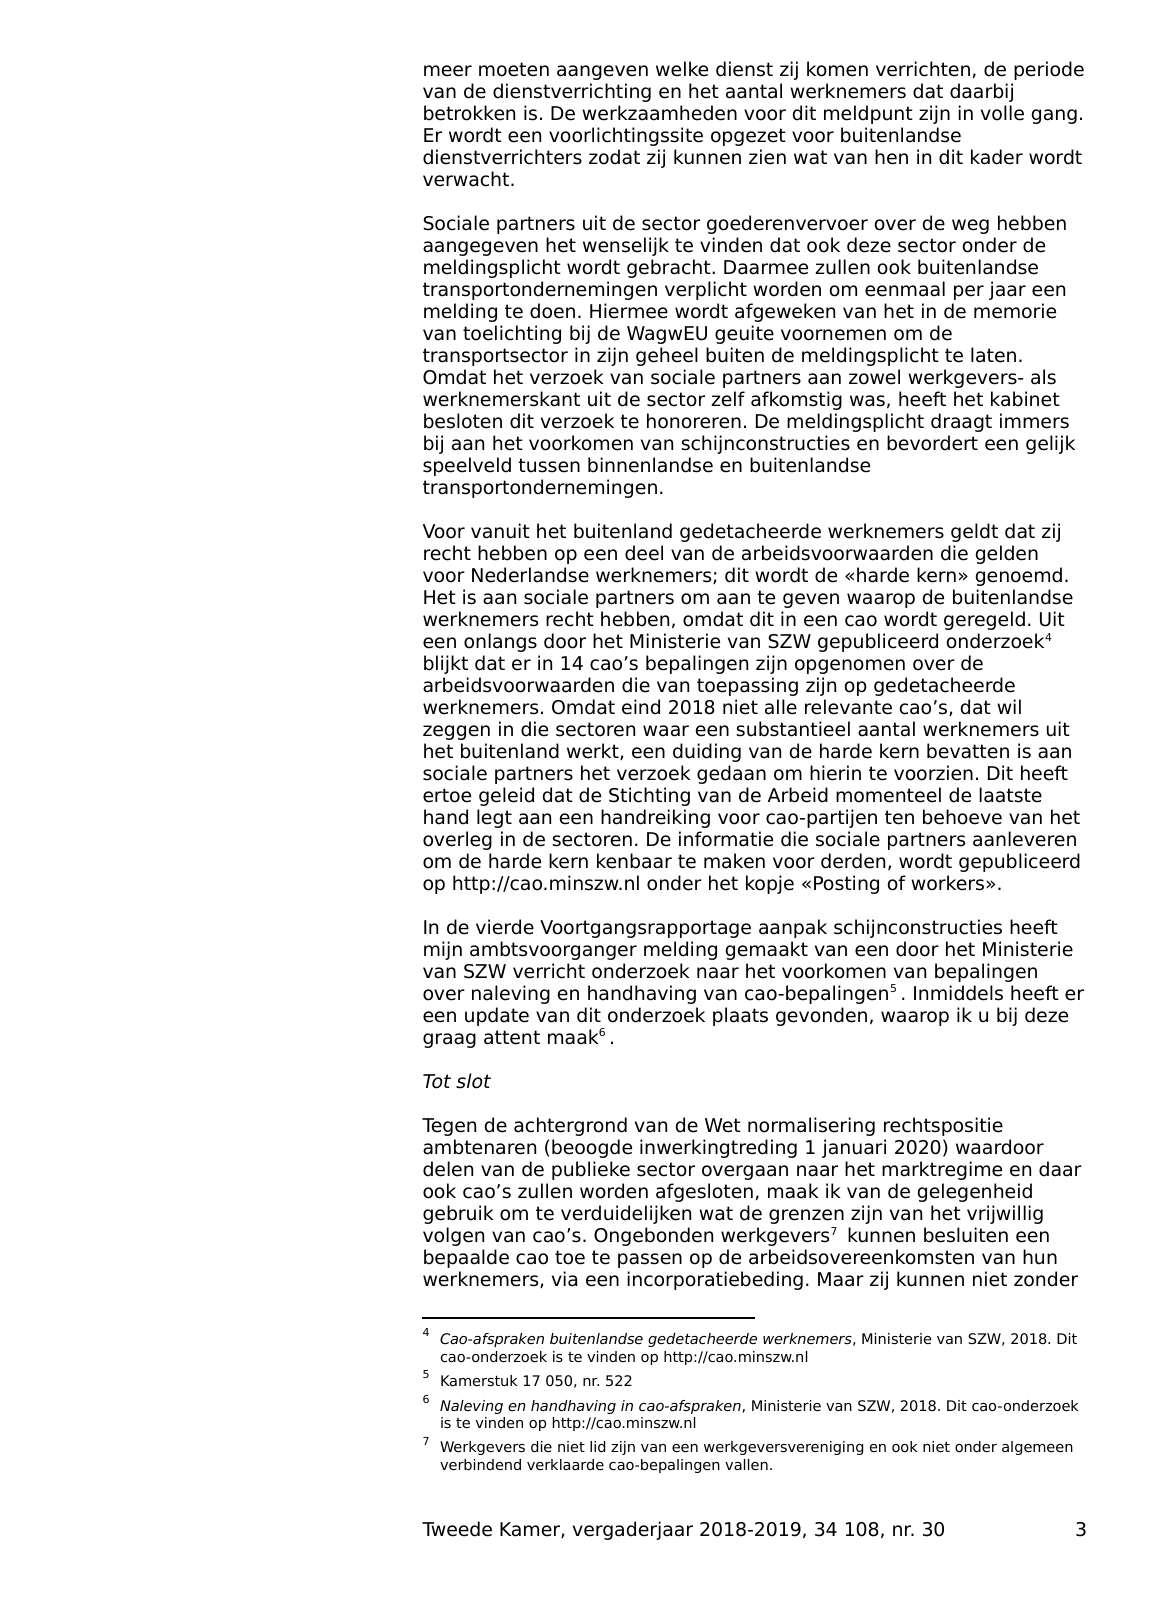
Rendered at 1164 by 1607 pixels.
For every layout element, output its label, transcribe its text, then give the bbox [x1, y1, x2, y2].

text Voor vanuit het buitenland gedetacheerde werknemers geldt dat zij recht hebben op een deel van de arbeidsvoorwaarden die gelden voor Nederlandse werknemers; dit wordt de «harde kern» genoemd. Het is aan sociale partners om aan te geven waarop de buitenlandse werknemers recht hebben, omdat dit in een cao wordt geregeld. Uit een onlangs door het Ministerie van SZW gepubliceerd onderzoek blijkt dat er in 14 cao’s bepalingen zijn opgenomen over de arbeidsvoorwaarden die van toepassing zijn op gedetacheerde werknemers. Omdat eind 2018 niet alle relevante cao’s, dat wil zeggen in die sectoren waar een substantieel aantal werknemers uit het buitenland werkt, een duiding van de harde kern bevatten is aan sociale partners het verzoek gedaan om hierin te voorzien. Dit heeft ertoe geleid dat de Stichting van de Arbeid momenteel de laatste hand legt aan een handreiking voor cao-partijen ten behoeve van het overleg in de sectoren. De informatie die sociale partners aanleveren om de harde kern kenbaar te maken voor derden, wordt gepubliceerd op http://cao.minszw.nl onder het kopje «Posting of workers». [422, 521, 1087, 895]
text Sociale partners uit de sector goederenvervoer over de weg hebben aangegeven het wenselijk te vinden dat ook deze sector onder de meldingsplicht wordt gebracht. Daarmee zullen ook buitenlandse transportondernemingen verplicht worden om eenmaal per jaar een melding te doen. Hiermee wordt afgeweken van het in de memorie van toelichting bij de WagwEU geuite voornemen om de transportsector in zijn geheel buiten de meldingsplicht te laten. Omdat het verzoek van sociale partners aan zowel werkgevers- als werknemerskant uit de sector zelf afkomstig was, heeft het kabinet besloten dit verzoek te honoreren. De meldingsplicht draagt immers bij aan het voorkomen van schijnconstructies en bevordert een gelijk speelveld tussen binnenlandse en buitenlandse transportondernemingen. [422, 213, 1087, 499]
text Naleving en handhaving in cao-afspraken, Ministerie van SZW, 2018. Dit cao-onderzoek is te vinden op http://cao.minszw.nl [422, 1393, 1087, 1432]
text Tegen de achtergrond van de Wet normalisering rechtspositie ambtenaren (beoogde inwerkingtreding 1 januari 2020) waardoor delen van de publieke sector overgaan naar het marktregime en daar ook cao’s zullen worden afgesloten, maak ik van de gelegenheid gebruik om te verduidelijken wat de grenzen zijn van het vrijwillig volgen van cao’s. Ongebonden werkgevers kunnen besluiten een bepaalde cao toe te passen op de arbeidsovereenkomsten van hun werknemers, via een incorporatiebeding. Maar zij kunnen niet zonder [422, 1115, 1087, 1291]
text In de vierde Voortgangsrapportage aanpak schijnconstructies heeft mijn ambtsvoorganger melding gemaakt van een door het Ministerie van SZW verricht onderzoek naar het voorkomen van bepalingen over naleving en handhaving van cao-bepalingen. Inmiddels heeft er een update van dit onderzoek plaats gevonden, waarop ik u bij deze graag attent maak. [422, 917, 1087, 1049]
text Kamerstuk 17 050, nr. 522 [422, 1368, 1087, 1391]
subtitle Tot slot [422, 1071, 1087, 1093]
text meer moeten aangeven welke dienst zij komen verrichten, de periode van de dienstverrichting en het aantal werknemers dat daarbij betrokken is. De werkzaamheden voor dit meldpunt zijn in volle gang. Er wordt een voorlichtingssite opgezet voor buitenlandse dienstverrichters zodat zij kunnen zien wat van hen in dit kader wordt verwacht. [422, 59, 1087, 191]
text Werkgevers die niet lid zijn van een werkgeversvereniging en ook niet onder algemeen verbindend verklaarde cao-bepalingen vallen. [422, 1435, 1087, 1474]
text Cao-afspraken buitenlandse gedetacheerde werknemers, Ministerie van SZW, 2018. Dit cao-onderzoek is te vinden op http://cao.minszw.nl [422, 1327, 1087, 1366]
